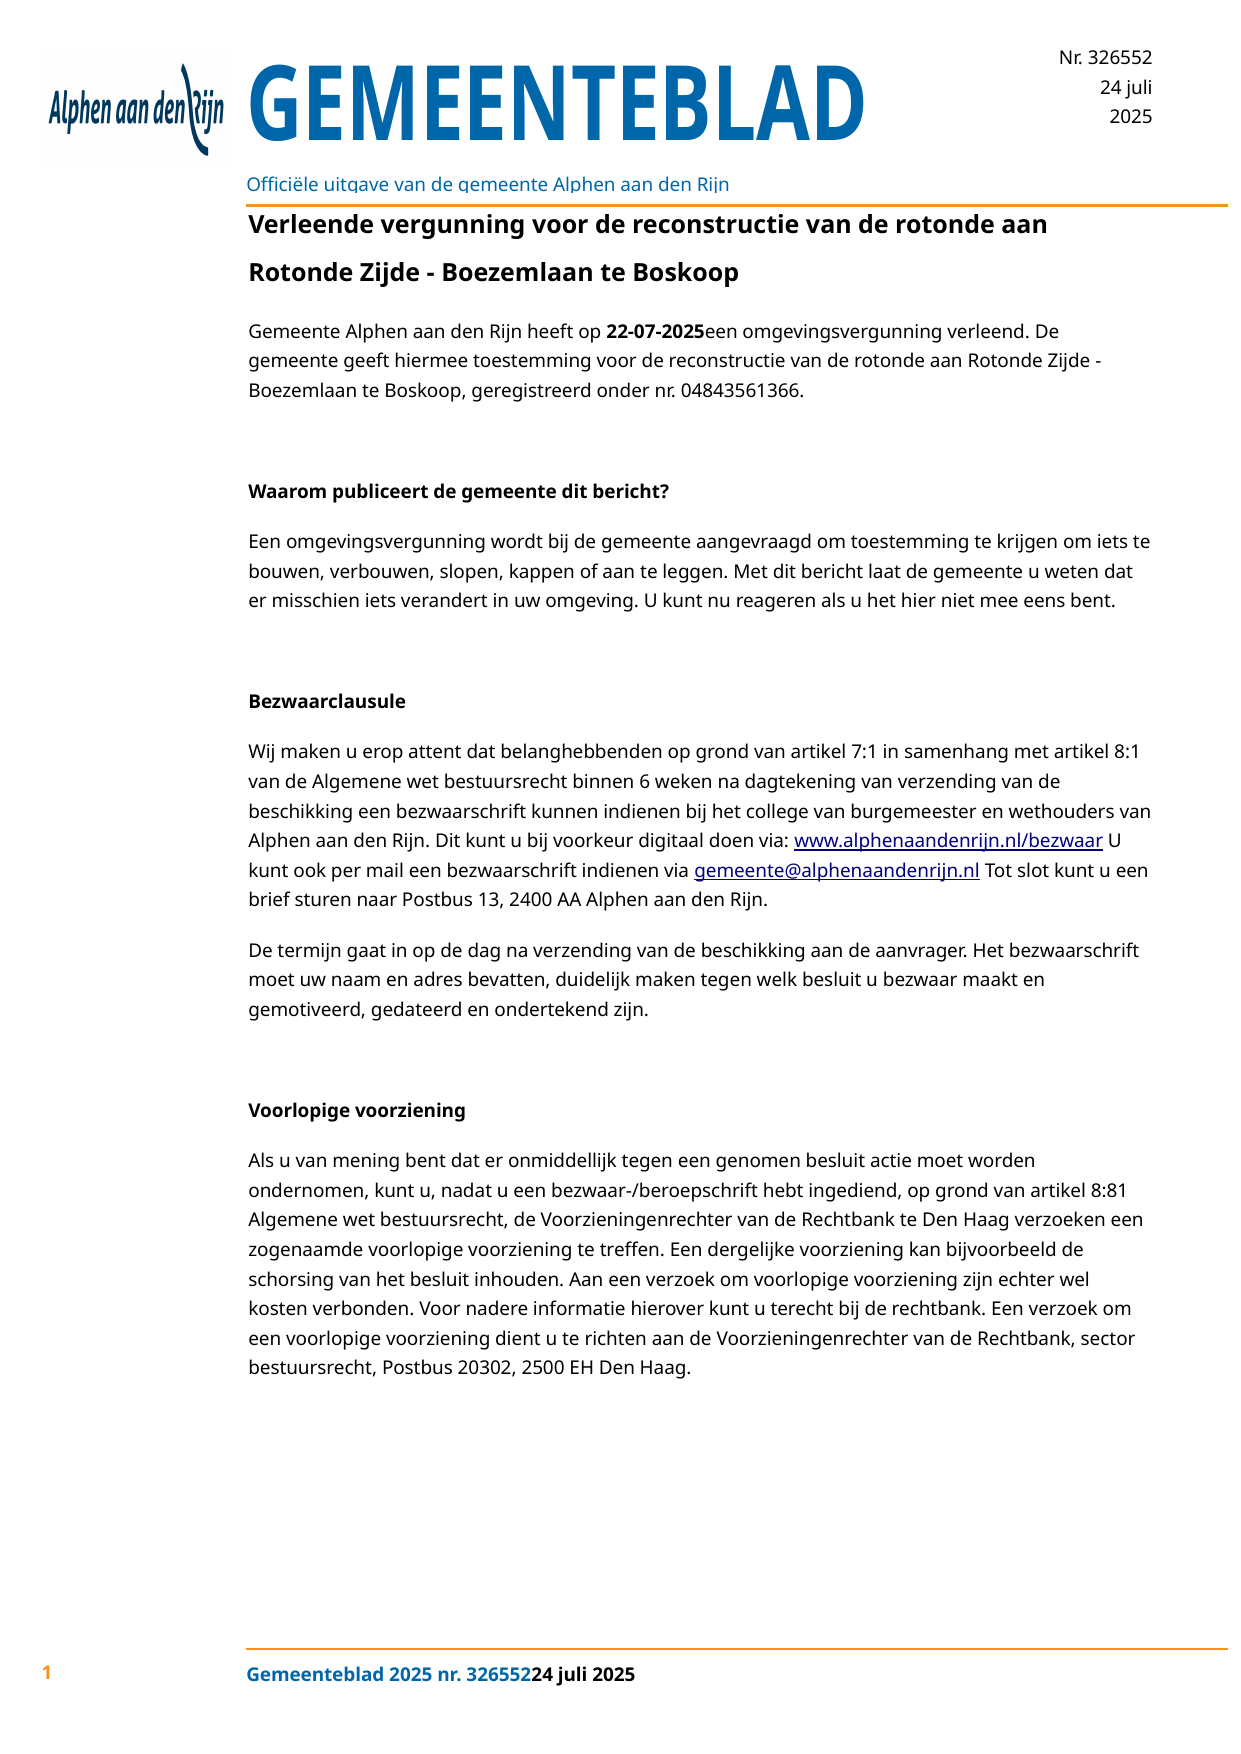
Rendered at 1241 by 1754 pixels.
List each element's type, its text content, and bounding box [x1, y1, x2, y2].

text Gemeente Alphen aan den Rijn heeft op 22-07-2025een omgevingsvergunning verleend. De gemeente geeft hiermee toestemming voor de reconstructie van de rotonde aan Rotonde Zijde - Boezemlaan te Boskoop, geregistreerd onder nr. 04843561366. [248, 318, 1152, 403]
text De termijn gaat in op de dag na verzending van de beschikking aan de aanvrager. Het bezwaarschrift moet uw naam en adres bevatten, duidelijk maken tegen welk besluit u bezwaar maakt en gemotiveerd, gedateerd en ondertekend zijn. [248, 937, 1152, 1022]
text Als u van mening bent dat er onmiddellijk tegen een genomen besluit actie moet worden ondernomen, kunt u, nadat u een bezwaar-/beroepschrift hebt ingediend, op grond van artikel 8:81 Algemene wet bestuursrecht, de Voorzieningenrechter van de Rechtbank te Den Haag verzoeken een zogenaamde voorlopige voorziening te treffen. Een dergelijke voorziening kan bijvoorbeeld de schorsing van het besluit inhouden. Aan een verzoek om voorlopige voorziening zijn echter wel kosten verbonden. Voor nadere informatie hierover kunt u terecht bij de rechtbank. Een verzoek om een voorlopige voorziening dient u te richten aan de Voorzieningenrechter van de Rechtbank, sector bestuursrecht, Postbus 20302, 2500 EH Den Haag. [248, 1147, 1152, 1380]
text Voorlopige voorziening [248, 1097, 1152, 1123]
picture [41, 47, 231, 172]
text Een omgevingsvergunning wordt bij de gemeente aangevraagd om toestemming te krijgen om iets te bouwen, verbouwen, slopen, kappen of aan te leggen. Met dit bericht laat de gemeente u weten dat er misschien iets verandert in uw omgeving. U kunt nu reageren als u het hier niet mee eens bent. [248, 528, 1152, 613]
text Wij maken u erop attent dat belanghebbenden op grond van artikel 7:1 in samenhang met artikel 8:1 van de Algemene wet bestuursrecht binnen 6 weken na dagtekening van verzending van de beschikking een bezwaarschrift kunnen indienen bij het college van burgemeester en wethouders van Alphen aan den Rijn. Dit kunt u bij voorkeur digitaal doen via: www.alphenaandenrijn.nl/bezwaar U kunt ook per mail een bezwaarschrift indienen via gemeente@alphenaandenrijn.nl Tot slot kunt u een brief sturen naar Postbus 13, 2400 AA Alphen aan den Rijn. [248, 739, 1152, 912]
text Bezwaarclausule [248, 688, 1152, 714]
text Verleende vergunning voor de reconstructie van de rotonde aan Rotonde Zijde - Boezemlaan te Boskoop [248, 207, 1152, 288]
text Waarom publiceert de gemeente dit bericht? [248, 478, 1152, 504]
